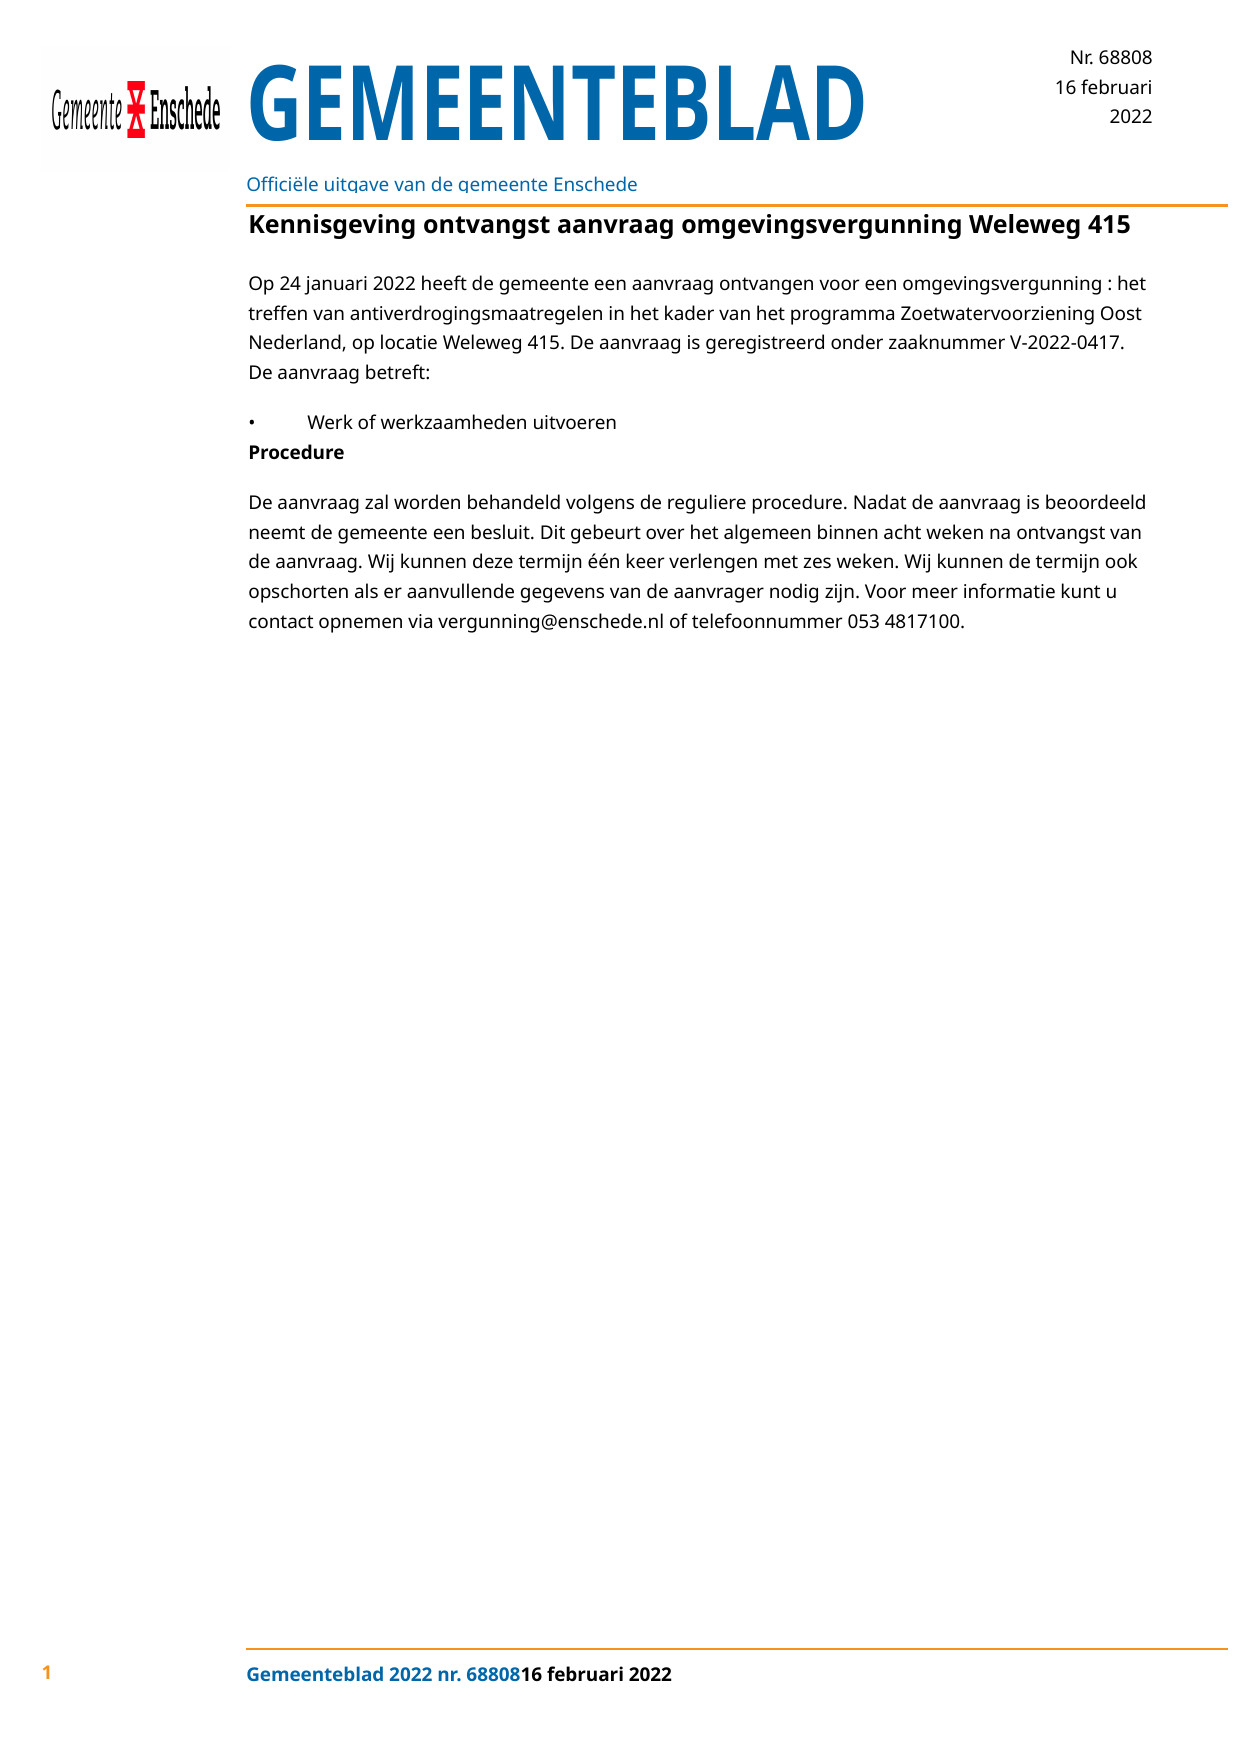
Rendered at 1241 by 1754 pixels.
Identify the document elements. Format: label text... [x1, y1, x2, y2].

text Procedure [248, 439, 1152, 465]
text Op 24 januari 2022 heeft de gemeente een aanvraag ontvangen voor een omgevingsvergunning : het treffen van antiverdrogingsmaatregelen in het kader van het programma Zoetwatervoorziening Oost Nederland, op locatie Weleweg 415. De aanvraag is geregistreerd onder zaaknummer V-2022-0417. De aanvraag betreft: [248, 270, 1152, 385]
text Kennisgeving ontvangst aanvraag omgevingsvergunning Weleweg 415 [248, 207, 1152, 241]
list Werk of werkzaamheden uitvoeren [248, 409, 1152, 435]
picture [41, 47, 231, 172]
text De aanvraag zal worden behandeld volgens de reguliere procedure. Nadat de aanvraag is beoordeeld neemt de gemeente een besluit. Dit gebeurt over het algemeen binnen acht weken na ontvangst van de aanvraag. Wij kunnen deze termijn één keer verlengen met zes weken. Wij kunnen de termijn ook opschorten als er aanvullende gegevens van de aanvrager nodig zijn. Voor meer informatie kunt u contact opnemen via vergunning@enschede.nl of telefoonnummer 053 4817100. [248, 489, 1152, 633]
